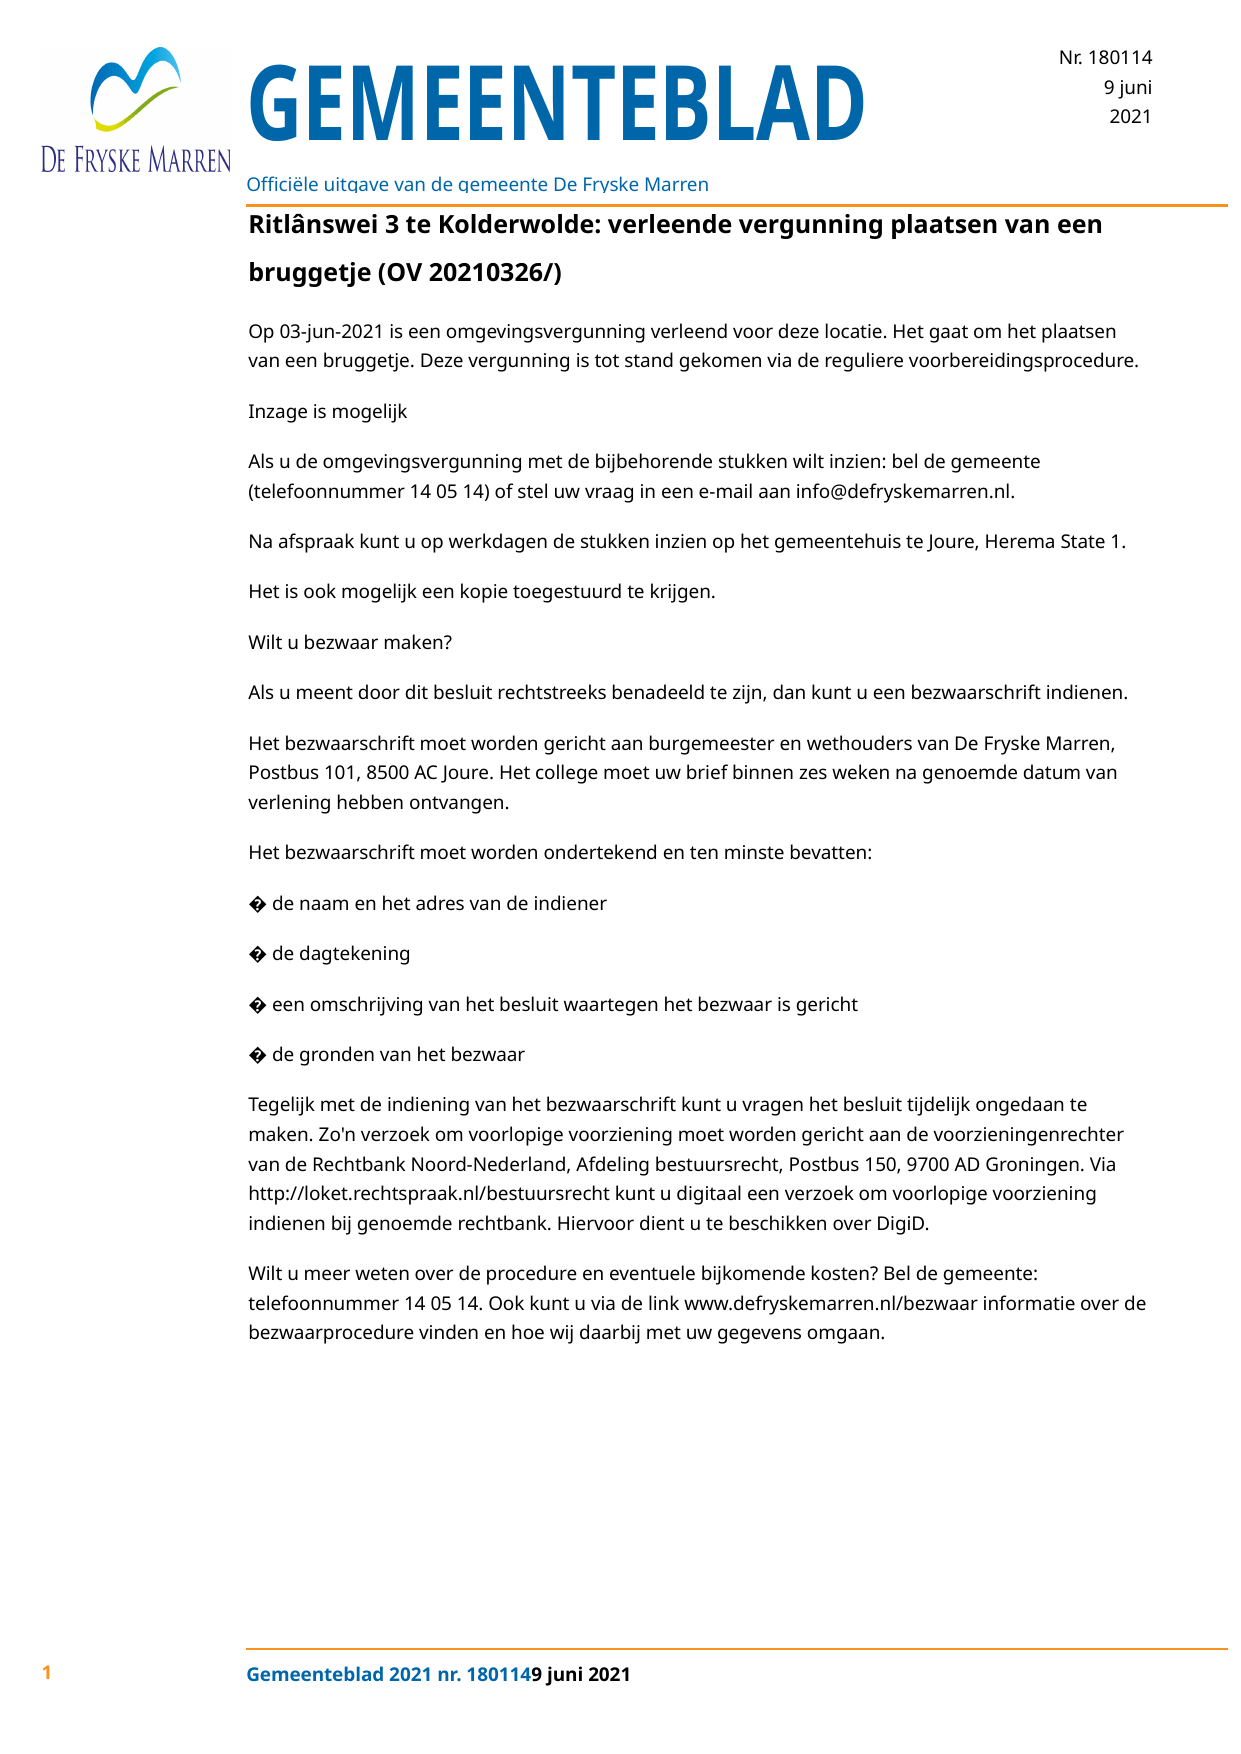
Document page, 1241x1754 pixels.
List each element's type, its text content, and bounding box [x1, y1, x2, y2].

text � een omschrijving van het besluit waartegen het bezwaar is gericht [248, 991, 1152, 1017]
text � de gronden van het bezwaar [248, 1041, 1152, 1067]
text Wilt u bezwaar maken? [248, 629, 1152, 655]
text Het bezwaarschrift moet worden ondertekend en ten minste bevatten: [248, 839, 1152, 865]
text Na afspraak kunt u op werkdagen de stukken inzien op het gemeentehuis te Joure, Herema State 1. [248, 528, 1152, 554]
text Inzage is mogelijk [248, 398, 1152, 424]
text Het bezwaarschrift moet worden gericht aan burgemeester en wethouders van De Fryske Marren, Postbus 101, 8500 AC Joure. Het college moet uw brief binnen zes weken na genoemde datum van verlening hebben ontvangen. [248, 730, 1152, 815]
text Op 03-jun-2021 is een omgevingsvergunning verleend voor deze locatie. Het gaat om het plaatsen van een bruggetje. Deze vergunning is tot stand gekomen via de reguliere voorbereidingsprocedure. [248, 318, 1152, 373]
picture [41, 47, 231, 172]
text Het is ook mogelijk een kopie toegestuurd te krijgen. [248, 579, 1152, 604]
text Als u meent door dit besluit rechtstreeks benadeeld te zijn, dan kunt u een bezwaarschrift indienen. [248, 679, 1152, 705]
text � de dagtekening [248, 940, 1152, 966]
text Tegelijk met de indiening van het bezwaarschrift kunt u vragen het besluit tijdelijk ongedaan te maken. Zo'n verzoek om voorlopige voorziening moet worden gericht aan de voorzieningenrechter van de Rechtbank Noord-Nederland, Afdeling bestuursrecht, Postbus 150, 9700 AD Groningen. Via http://loket.rechtspraak.nl/bestuursrecht kunt u digitaal een verzoek om voorlopige voorziening indienen bij genoemde rechtbank. Hiervoor dient u te beschikken over DigiD. [248, 1092, 1152, 1236]
text Wilt u meer weten over de procedure en eventuele bijkomende kosten? Bel de gemeente: telefoonnummer 14 05 14. Ook kunt u via de link www.defryskemarren.nl/bezwaar informatie over de bezwaarprocedure vinden en hoe wij daarbij met uw gegevens omgaan. [248, 1260, 1152, 1345]
text Ritlânswei 3 te Kolderwolde: verleende vergunning plaatsen van een bruggetje (OV 20210326/) [248, 207, 1152, 288]
text � de naam en het adres van de indiener [248, 890, 1152, 916]
text Als u de omgevingsvergunning met de bijbehorende stukken wilt inzien: bel de gemeente (telefoonnummer 14 05 14) of stel uw vraag in een e-mail aan info@defryskemarren.nl. [248, 448, 1152, 504]
